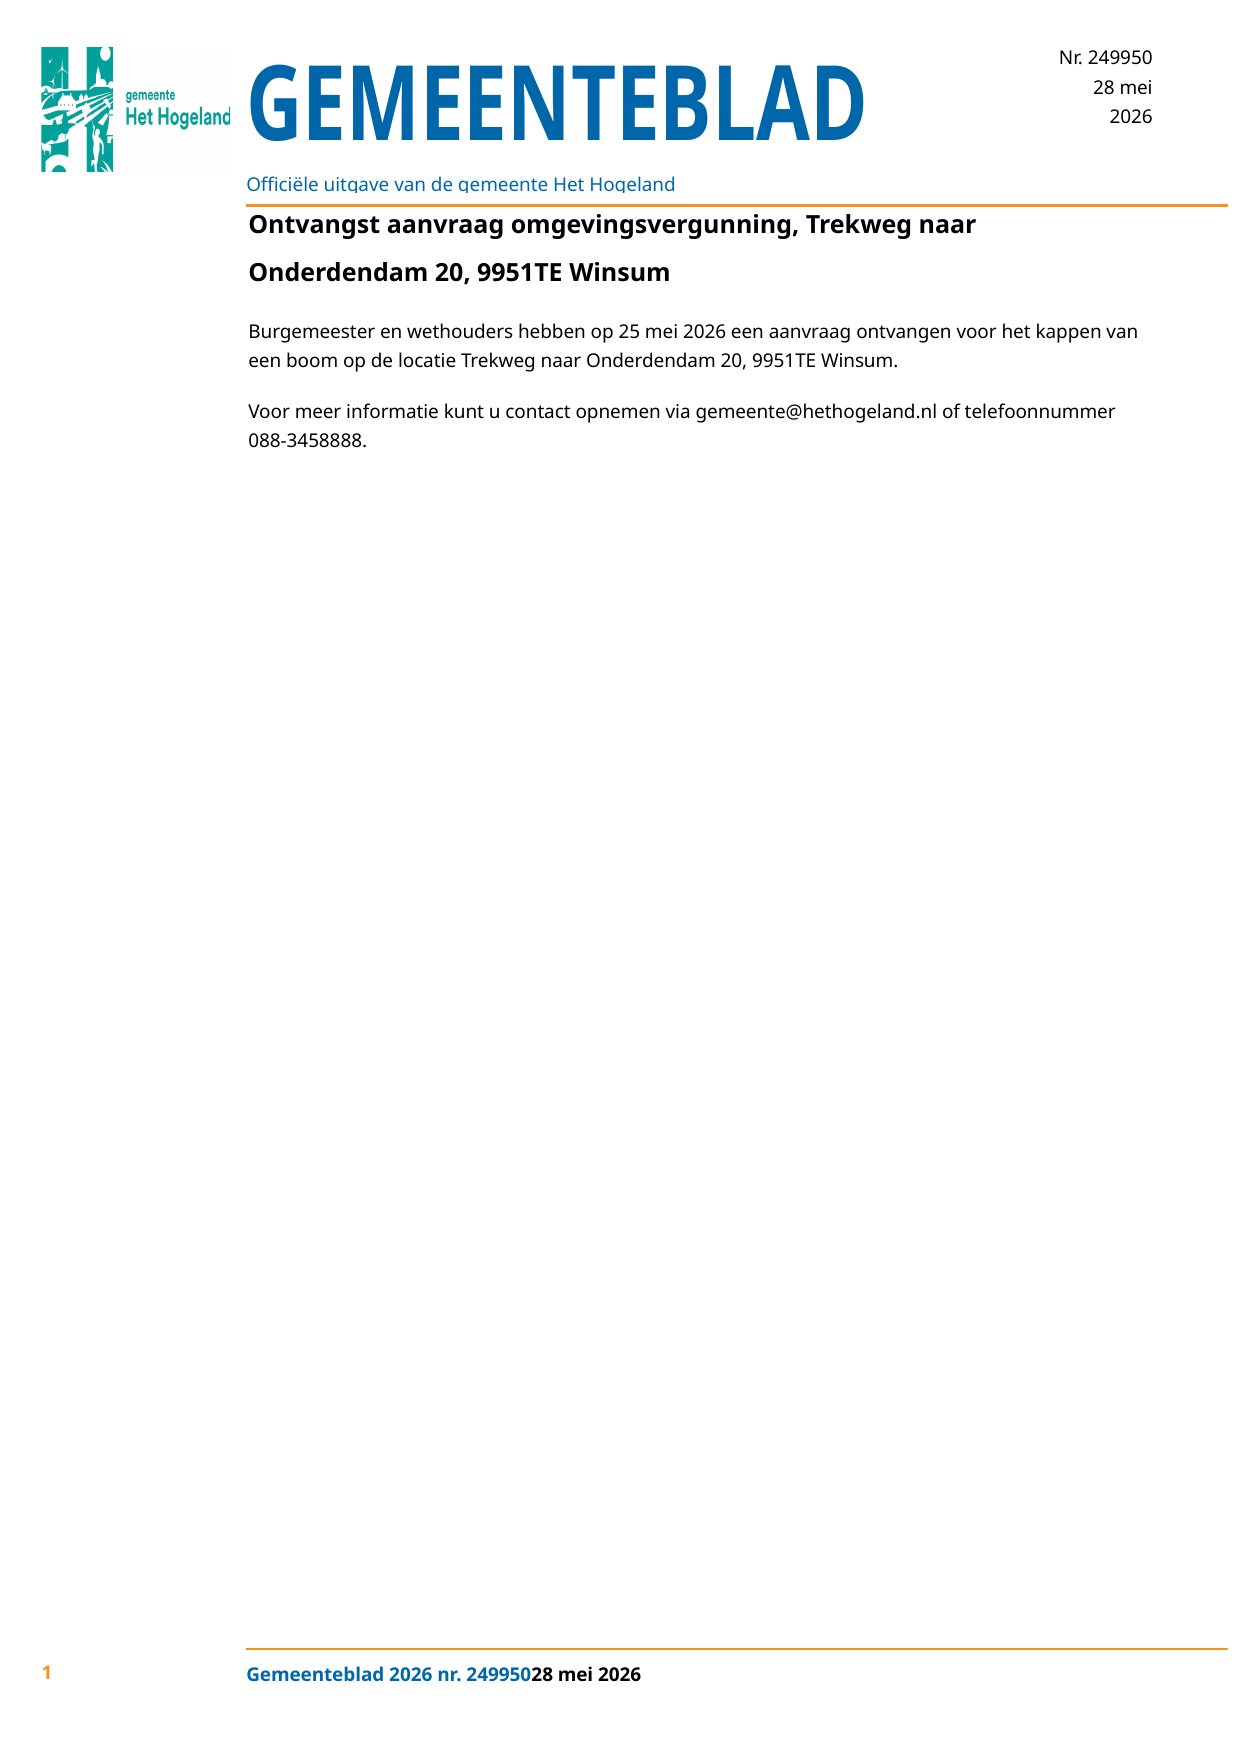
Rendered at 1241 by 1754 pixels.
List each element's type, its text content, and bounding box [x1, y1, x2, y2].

text Burgemeester en wethouders hebben op 25 mei 2026 een aanvraag ontvangen voor het kappen van een boom op de locatie Trekweg naar Onderdendam 20, 9951TE Winsum. [248, 318, 1152, 373]
text Ontvangst aanvraag omgevingsvergunning, Trekweg naar Onderdendam 20, 9951TE Winsum [248, 207, 1152, 288]
text Voor meer informatie kunt u contact opnemen via gemeente@hethogeland.nl of telefoonnummer 088-3458888. [248, 398, 1152, 453]
picture [41, 47, 231, 172]
